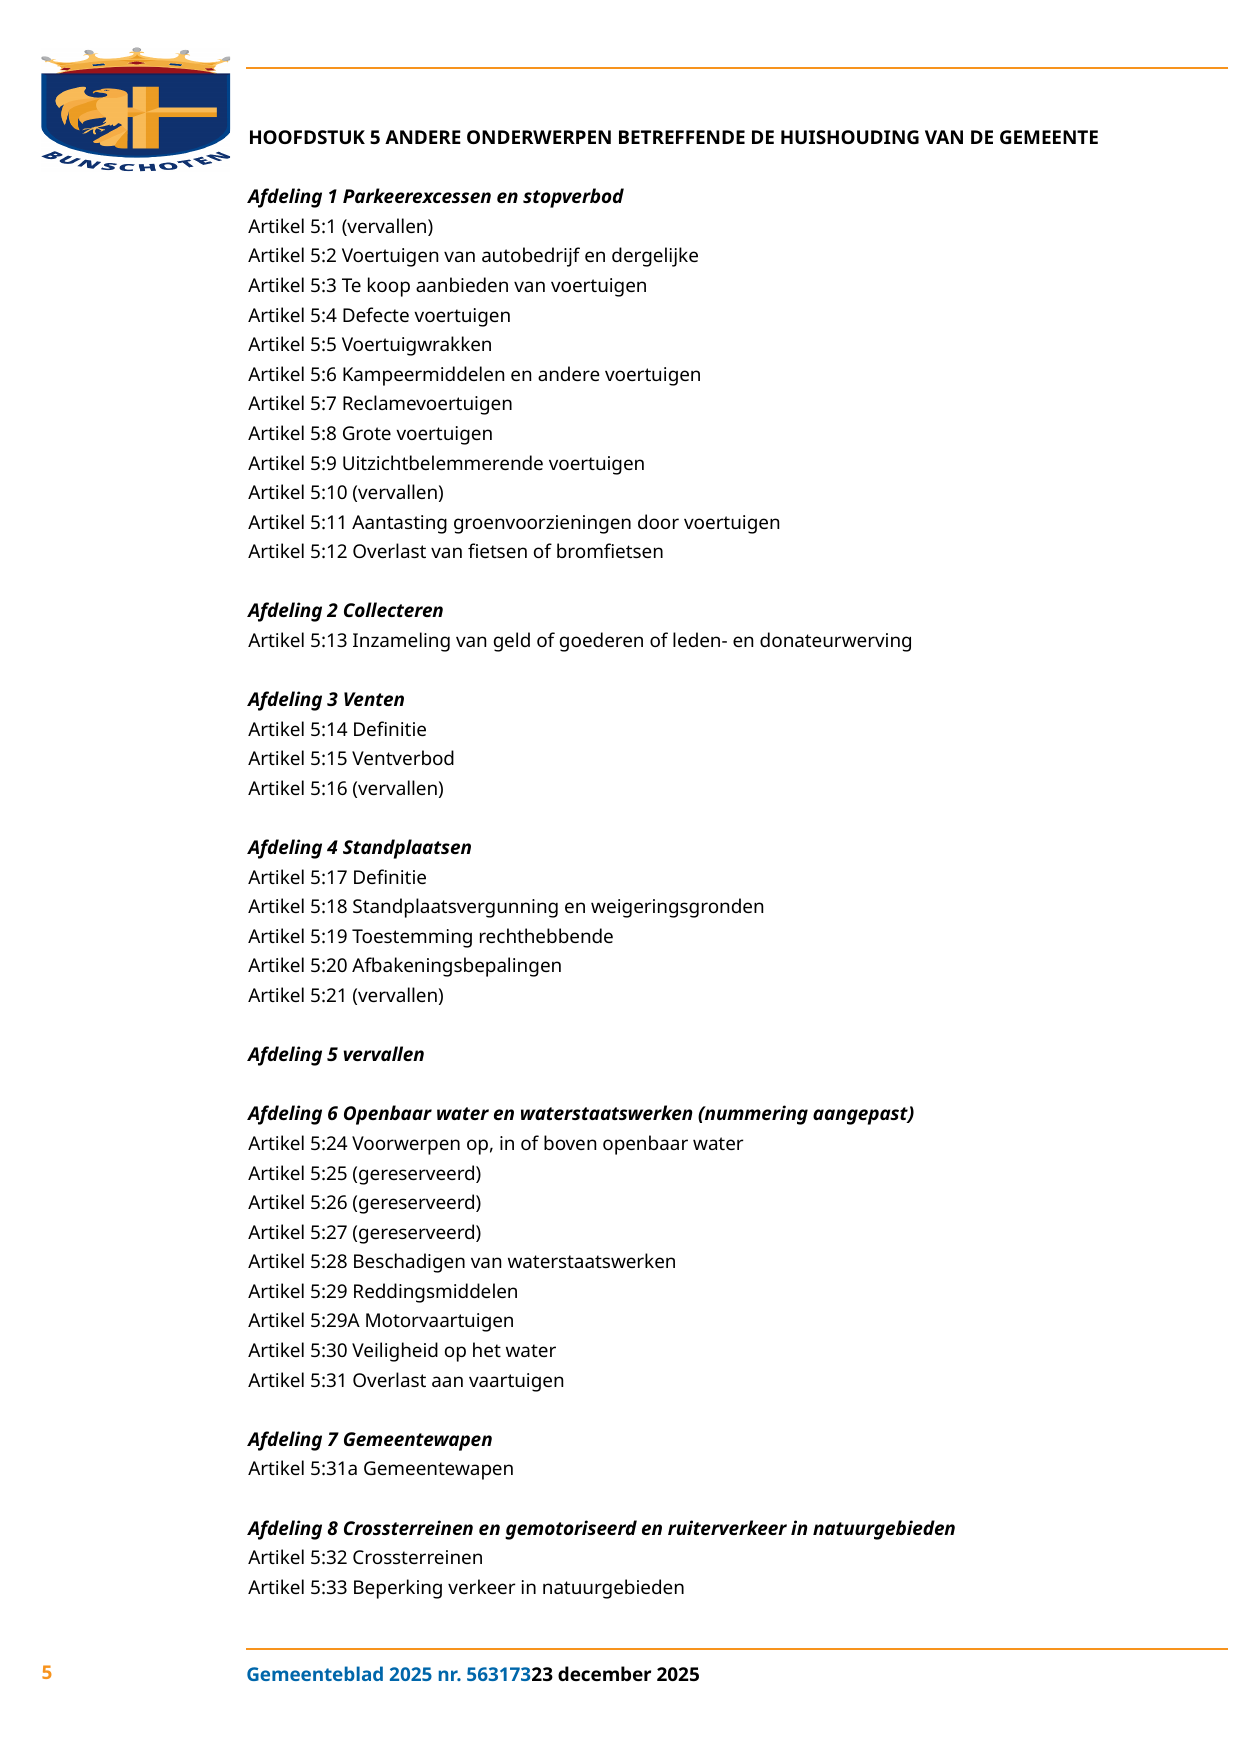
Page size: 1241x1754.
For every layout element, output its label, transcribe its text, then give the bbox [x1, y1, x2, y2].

text Artikel 5:31 Overlast aan vaartuigen [248, 1367, 1152, 1393]
text Artikel 5:29A Motorvaartuigen [248, 1308, 1152, 1333]
picture [41, 47, 231, 172]
text Afdeling 6 Openbaar water en waterstaatswerken (nummering aangepast) [248, 1101, 1152, 1126]
text HOOFDSTUK 5 ANDERE ONDERWERPEN BETREFFENDE DE HUISHOUDING VAN DE GEMEENTE [248, 124, 1152, 150]
text Artikel 5:5 Voertuigwrakken [248, 331, 1152, 357]
text Artikel 5:14 Definitie [248, 716, 1152, 742]
text Afdeling 5 vervallen [248, 1041, 1152, 1067]
text Artikel 5:20 Afbakeningsbepalingen [248, 953, 1152, 978]
text Afdeling 1 Parkeerexcessen en stopverbod [248, 183, 1152, 209]
text Artikel 5:9 Uitzichtbelemmerende voertuigen [248, 450, 1152, 476]
text Artikel 5:29 Reddingsmiddelen [248, 1278, 1152, 1304]
text Artikel 5:33 Beperking verkeer in natuurgebieden [248, 1574, 1152, 1600]
text Artikel 5:2 Voertuigen van autobedrijf en dergelijke [248, 243, 1152, 268]
text Artikel 5:8 Grote voertuigen [248, 420, 1152, 446]
text Artikel 5:6 Kampeermiddelen en andere voertuigen [248, 361, 1152, 387]
text Afdeling 8 Crossterreinen en gemotoriseerd en ruiterverkeer in natuurgebieden [248, 1515, 1152, 1541]
text Artikel 5:26 (gereserveerd) [248, 1189, 1152, 1215]
text Artikel 5:3 Te koop aanbieden van voertuigen [248, 272, 1152, 298]
text Artikel 5:30 Veiligheid op het water [248, 1337, 1152, 1363]
text Artikel 5:13 Inzameling van geld of goederen of leden- en donateurwerving [248, 627, 1152, 653]
text Afdeling 7 Gemeentewapen [248, 1426, 1152, 1452]
text Afdeling 3 Venten [248, 686, 1152, 712]
text Afdeling 4 Standplaatsen [248, 834, 1152, 860]
text Artikel 5:18 Standplaatsvergunning en weigeringsgronden [248, 893, 1152, 919]
text Artikel 5:25 (gereserveerd) [248, 1160, 1152, 1186]
text Artikel 5:12 Overlast van fietsen of bromfietsen [248, 538, 1152, 564]
text Artikel 5:1 (vervallen) [248, 213, 1152, 239]
text Artikel 5:24 Voorwerpen op, in of boven openbaar water [248, 1130, 1152, 1156]
text Artikel 5:17 Definitie [248, 864, 1152, 890]
text Artikel 5:21 (vervallen) [248, 982, 1152, 1008]
text Artikel 5:15 Ventverbod [248, 746, 1152, 771]
text Artikel 5:28 Beschadigen van waterstaatswerken [248, 1248, 1152, 1274]
text Artikel 5:31a Gemeentewapen [248, 1456, 1152, 1481]
text Artikel 5:10 (vervallen) [248, 479, 1152, 505]
text Artikel 5:32 Crossterreinen [248, 1544, 1152, 1570]
text Artikel 5:27 (gereserveerd) [248, 1219, 1152, 1245]
text Artikel 5:7 Reclamevoertuigen [248, 391, 1152, 416]
text Afdeling 2 Collecteren [248, 598, 1152, 623]
text Artikel 5:4 Defecte voertuigen [248, 302, 1152, 328]
text Artikel 5:11 Aantasting groenvoorzieningen door voertuigen [248, 509, 1152, 535]
text Artikel 5:16 (vervallen) [248, 775, 1152, 801]
text Artikel 5:19 Toestemming rechthebbende [248, 923, 1152, 949]
